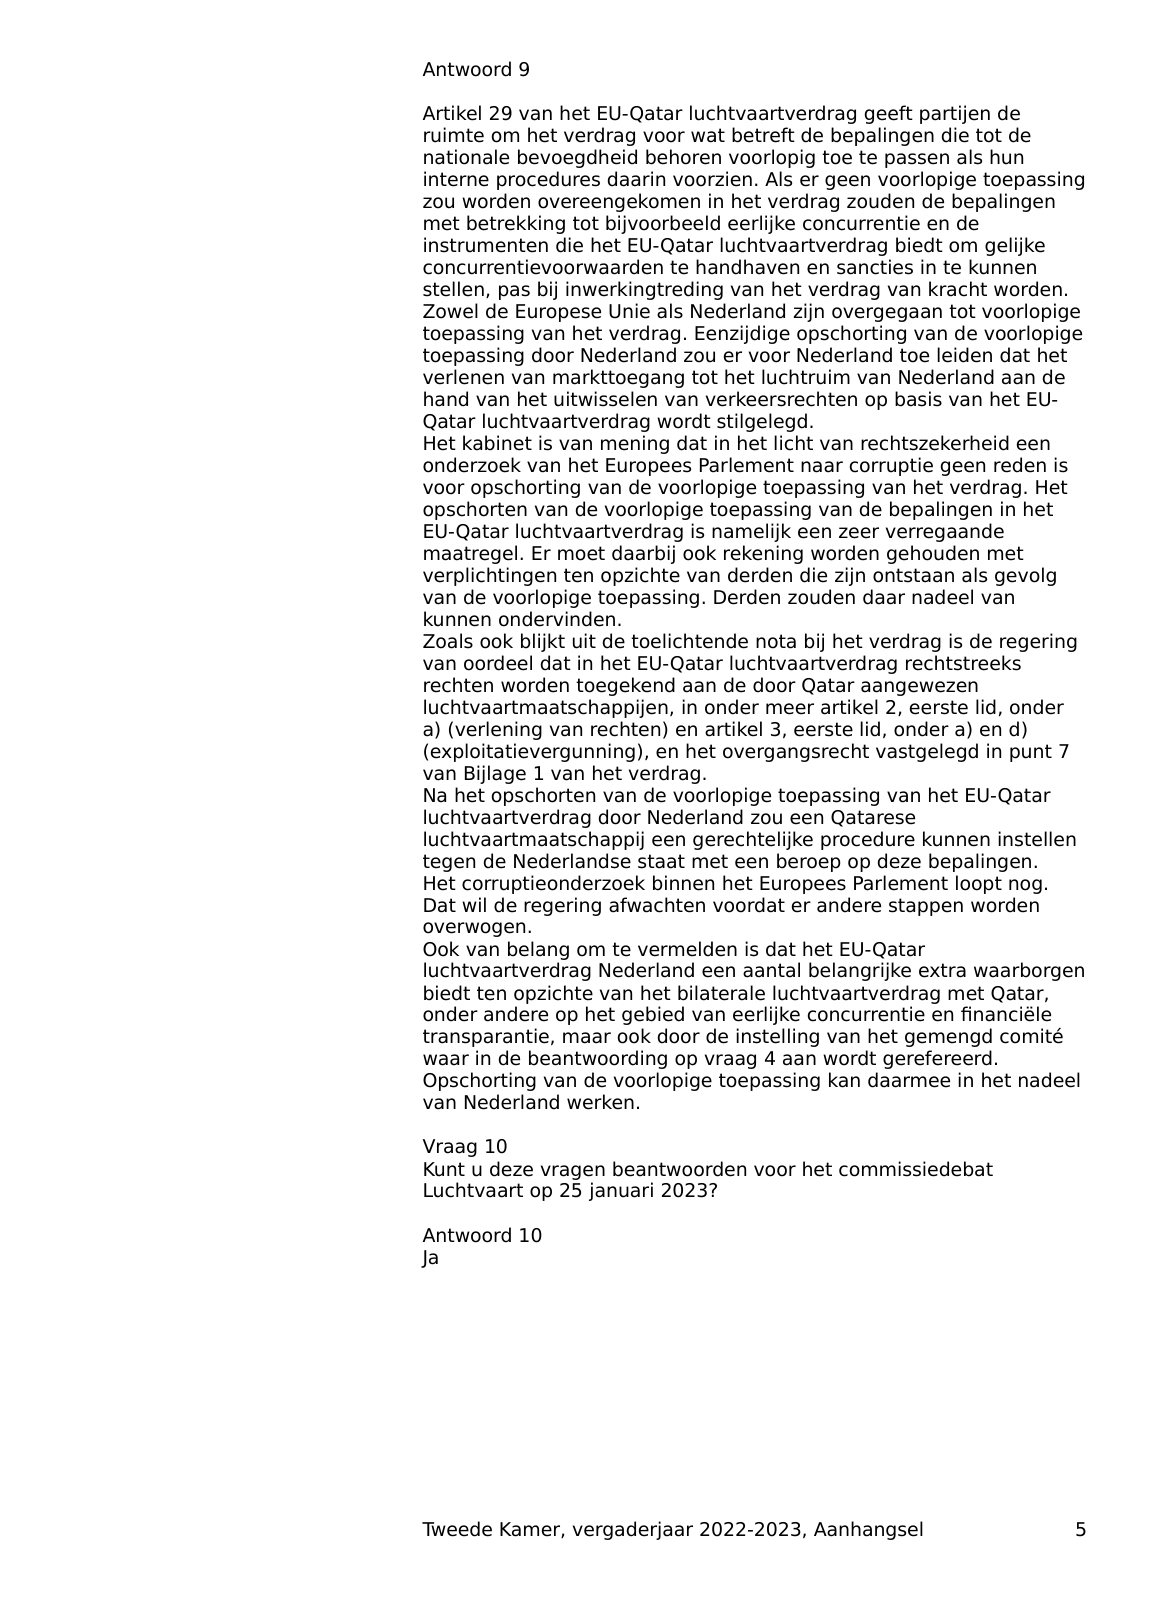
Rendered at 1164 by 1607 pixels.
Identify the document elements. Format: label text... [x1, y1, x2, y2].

text Zoals ook blijkt uit de toelichtende nota bij het verdrag is de regering van oordeel dat in het EU-Qatar luchtvaartverdrag rechtstreeks rechten worden toegekend aan de door Qatar aangewezen luchtvaartmaatschappijen, in onder meer artikel 2, eerste lid, onder a) (verlening van rechten) en artikel 3, eerste lid, onder a) en d) (exploitatievergunning), en het overgangsrecht vastgelegd in punt 7 van Bijlage 1 van het verdrag. [422, 631, 1087, 784]
text Ja [422, 1247, 1087, 1268]
text Zowel de Europese Unie als Nederland zijn overgegaan tot voorlopige toepassing van het verdrag. Eenzijdige opschorting van de voorlopige toepassing door Nederland zou er voor Nederland toe leiden dat het verlenen van markttoegang tot het luchtruim van Nederland aan de hand van het uitwisselen van verkeersrechten op basis van het EU-Qatar luchtvaartverdrag wordt stilgelegd. [422, 301, 1087, 433]
text Artikel 29 van het EU-Qatar luchtvaartverdrag geeft partijen de ruimte om het verdrag voor wat betreft de bepalingen die tot de nationale bevoegdheid behoren voorlopig toe te passen als hun interne procedures daarin voorzien. Als er geen voorlopige toepassing zou worden overeengekomen in het verdrag zouden de bepalingen met betrekking tot bijvoorbeeld eerlijke concurrentie en de [422, 103, 1087, 235]
text Het corruptieonderzoek binnen het Europees Parlement loopt nog. Dat wil de regering afwachten voordat er andere stappen worden overwogen. [422, 872, 1087, 938]
text Vraag 10 [422, 1136, 1087, 1158]
text Antwoord 10 [422, 1224, 1087, 1247]
text Het kabinet is van mening dat in het licht van rechtszekerheid een onderzoek van het Europees Parlement naar corruptie geen reden is voor opschorting van de voorlopige toepassing van het verdrag. Het opschorten van de voorlopige toepassing van de bepalingen in het EU-Qatar luchtvaartverdrag is namelijk een zeer verregaande maatregel. Er moet daarbij ook rekening worden gehouden met verplichtingen ten opzichte van derden die zijn ontstaan als gevolg van de voorlopige toepassing. Derden zouden daar nadeel van kunnen ondervinden. [422, 433, 1087, 631]
text Ook van belang om te vermelden is dat het EU-Qatar luchtvaartverdrag Nederland een aantal belangrijke extra waarborgen biedt ten opzichte van het bilaterale luchtvaartverdrag met Qatar, onder andere op het gebied van eerlijke concurrentie en financiële transparantie, maar ook door de instelling van het gemengd comité waar in de beantwoording op vraag 4 aan wordt gerefereerd. Opschorting van de voorlopige toepassing kan daarmee in het nadeel van Nederland werken. [422, 938, 1087, 1114]
text Na het opschorten van de voorlopige toepassing van het EU-Qatar luchtvaartverdrag door Nederland zou een Qatarese luchtvaartmaatschappij een gerechtelijke procedure kunnen instellen tegen de Nederlandse staat met een beroep op deze bepalingen. [422, 784, 1087, 872]
text Antwoord 9 [422, 59, 1087, 81]
text instrumenten die het EU-Qatar luchtvaartverdrag biedt om gelijke concurrentievoorwaarden te handhaven en sancties in te kunnen stellen, pas bij inwerkingtreding van het verdrag van kracht worden. [422, 235, 1087, 301]
text Kunt u deze vragen beantwoorden voor het commissiedebat Luchtvaart op 25 januari 2023? [422, 1158, 1087, 1202]
